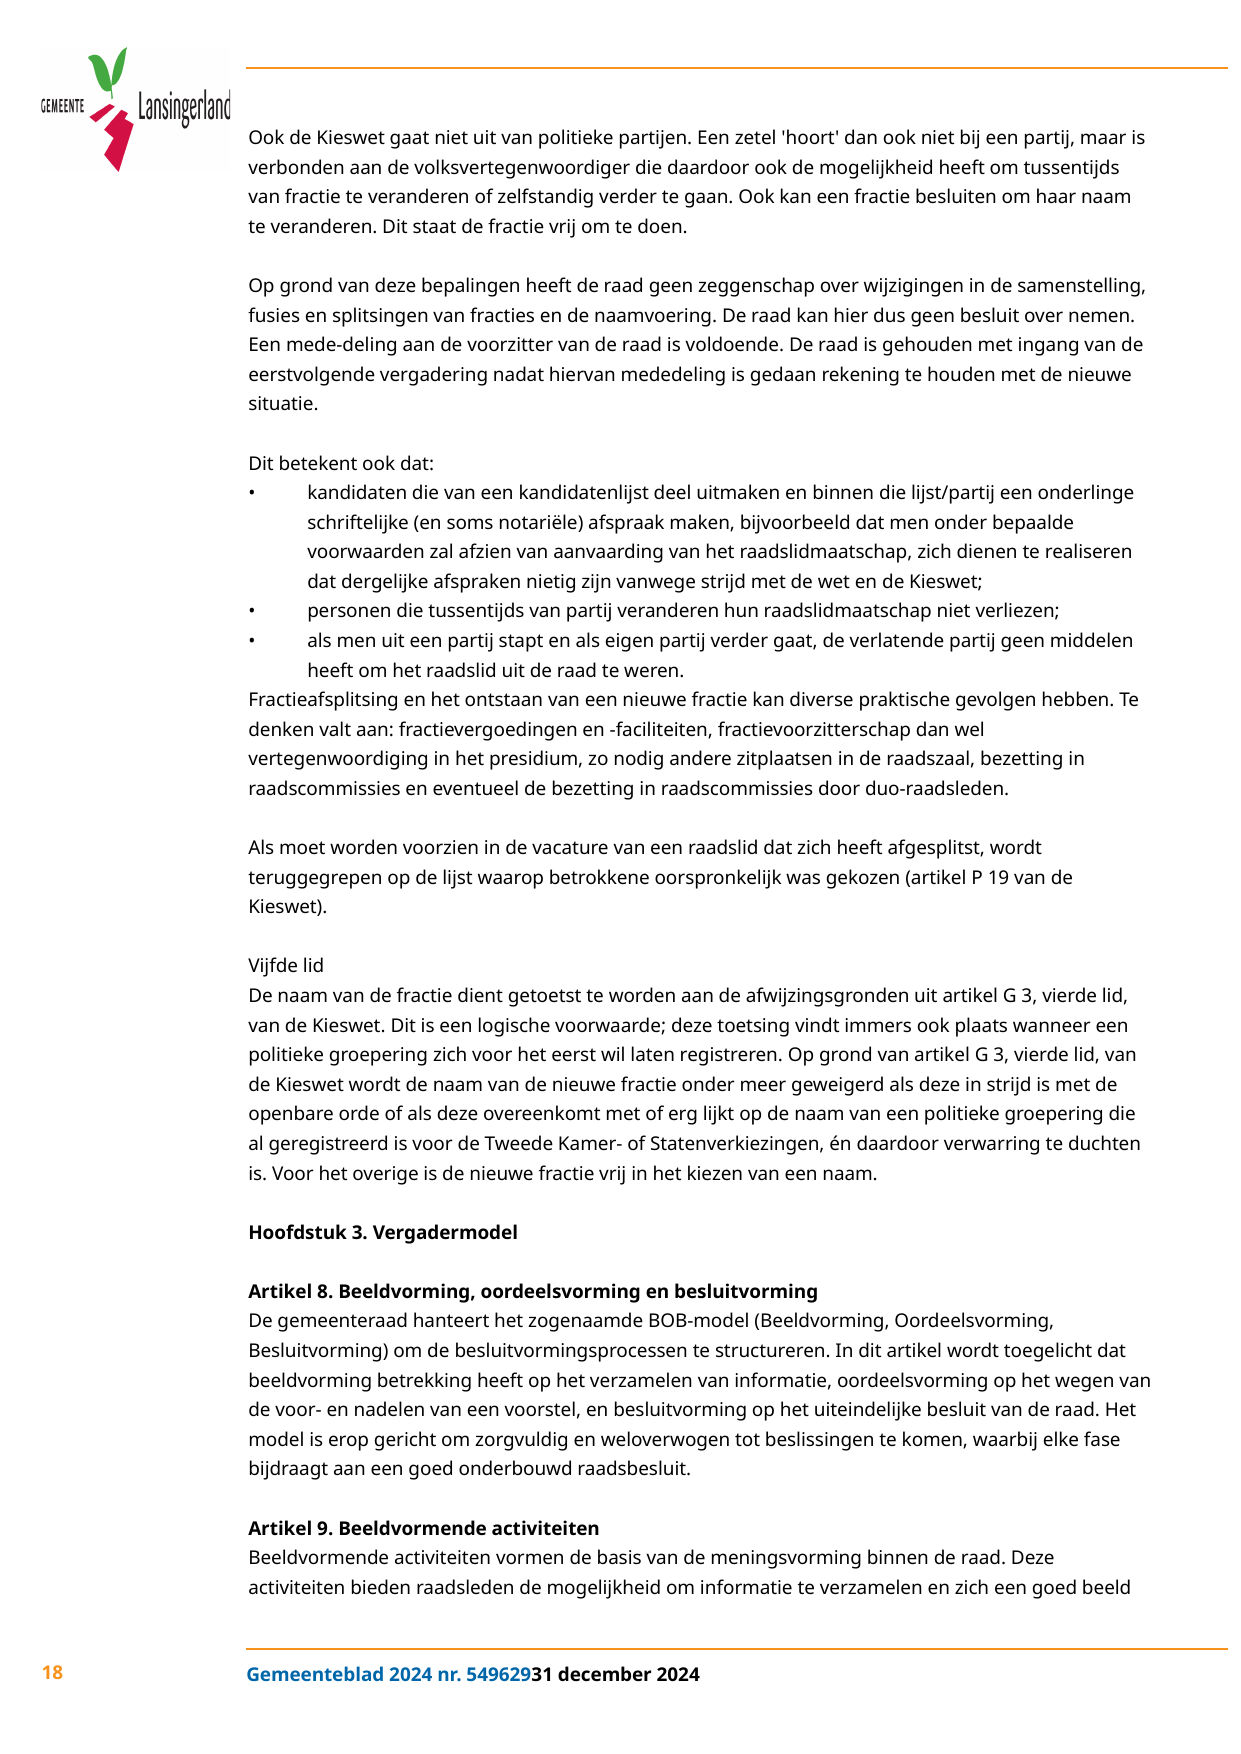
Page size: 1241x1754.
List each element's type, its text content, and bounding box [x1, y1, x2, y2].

text Ook de Kieswet gaat niet uit van politieke partijen. Een zetel 'hoort' dan ook niet bij een partij, maar is verbonden aan de volksvertegenwoordiger die daardoor ook de mogelijkheid heeft om tussentijds van fractie te veranderen of zelfstandig verder te gaan. Ook kan een fractie besluiten om haar naam te veranderen. Dit staat de fractie vrij om te doen. [248, 124, 1152, 239]
text De gemeenteraad hanteert het zogenaamde BOB-model (Beeldvorming, Oordeelsvorming, Besluitvorming) om de besluitvormingsprocessen te structureren. In dit artikel wordt toegelicht dat beeldvorming betrekking heeft op het verzamelen van informatie, oordeelsvorming op het wegen van de voor- en nadelen van een voorstel, en besluitvorming op het uiteindelijke besluit van de raad. Het model is erop gericht om zorgvuldig en weloverwogen tot beslissingen te komen, waarbij elke fase bijdraagt aan een goed onderbouwd raadsbesluit. [248, 1308, 1152, 1481]
text Artikel 8. Beeldvorming, oordeelsvorming en besluitvorming [248, 1278, 1152, 1304]
text Op grond van deze bepalingen heeft de raad geen zeggenschap over wijzigingen in de samenstelling, fusies en splitsingen van fracties en de naamvoering. De raad kan hier dus geen besluit over nemen. Een mede-deling aan de voorzitter van de raad is voldoende. De raad is gehouden met ingang van de eerstvolgende vergadering nadat hiervan mededeling is gedaan rekening te houden met de nieuwe situatie. [248, 272, 1152, 416]
text Artikel 9. Beeldvormende activiteiten [248, 1515, 1152, 1541]
text Dit betekent ook dat: [248, 450, 1152, 476]
text De naam van de fractie dient getoetst te worden aan de afwijzingsgronden uit artikel G 3, vierde lid, van de Kieswet. Dit is een logische voorwaarde; deze toetsing vindt immers ook plaats wanneer een politieke groepering zich voor het eerst wil laten registreren. Op grond van artikel G 3, vierde lid, van de Kieswet wordt de naam van de nieuwe fractie onder meer geweigerd als deze in strijd is met de openbare orde of als deze overeenkomt met of erg lijkt op de naam van een politieke groepering die al geregistreerd is voor de Tweede Kamer- of Statenverkiezingen, én daardoor verwarring te duchten is. Voor het overige is de nieuwe fractie vrij in het kiezen van een naam. [248, 982, 1152, 1186]
list als men uit een partij stapt en als eigen partij verder gaat, de verlatende partij geen middelen heeft om het raadslid uit de raad te weren. [248, 627, 1152, 683]
text Beeldvormende activiteiten vormen de basis van de meningsvorming binnen de raad. Deze activiteiten bieden raadsleden de mogelijkheid om informatie te verzamelen en zich een goed beeld [248, 1544, 1152, 1600]
picture [41, 47, 231, 172]
text Fractieafsplitsing en het ontstaan van een nieuwe fractie kan diverse praktische gevolgen hebben. Te denken valt aan: fractievergoedingen en -faciliteiten, fractievoorzitterschap dan wel vertegenwoordiging in het presidium, zo nodig andere zitplaatsen in de raadszaal, bezetting in raadscommissies en eventueel de bezetting in raadscommissies door duo-raadsleden. [248, 686, 1152, 801]
list personen die tussentijds van partij veranderen hun raadslidmaatschap niet verliezen; [248, 598, 1152, 623]
text Vijfde lid [248, 953, 1152, 978]
text Hoofdstuk 3. Vergadermodel [248, 1219, 1152, 1245]
list kandidaten die van een kandidatenlijst deel uitmaken en binnen die lijst/partij een onderlinge schriftelijke (en soms notariële) afspraak maken, bijvoorbeeld dat men onder bepaalde voorwaarden zal afzien van aanvaarding van het raadslidmaatschap, zich dienen te realiseren dat dergelijke afspraken nietig zijn vanwege strijd met de wet en de Kieswet; [248, 479, 1152, 594]
text Als moet worden voorzien in de vacature van een raadslid dat zich heeft afgesplitst, wordt teruggegrepen op de lijst waarop betrokkene oorspronkelijk was gekozen (artikel P 19 van de Kieswet). [248, 834, 1152, 919]
